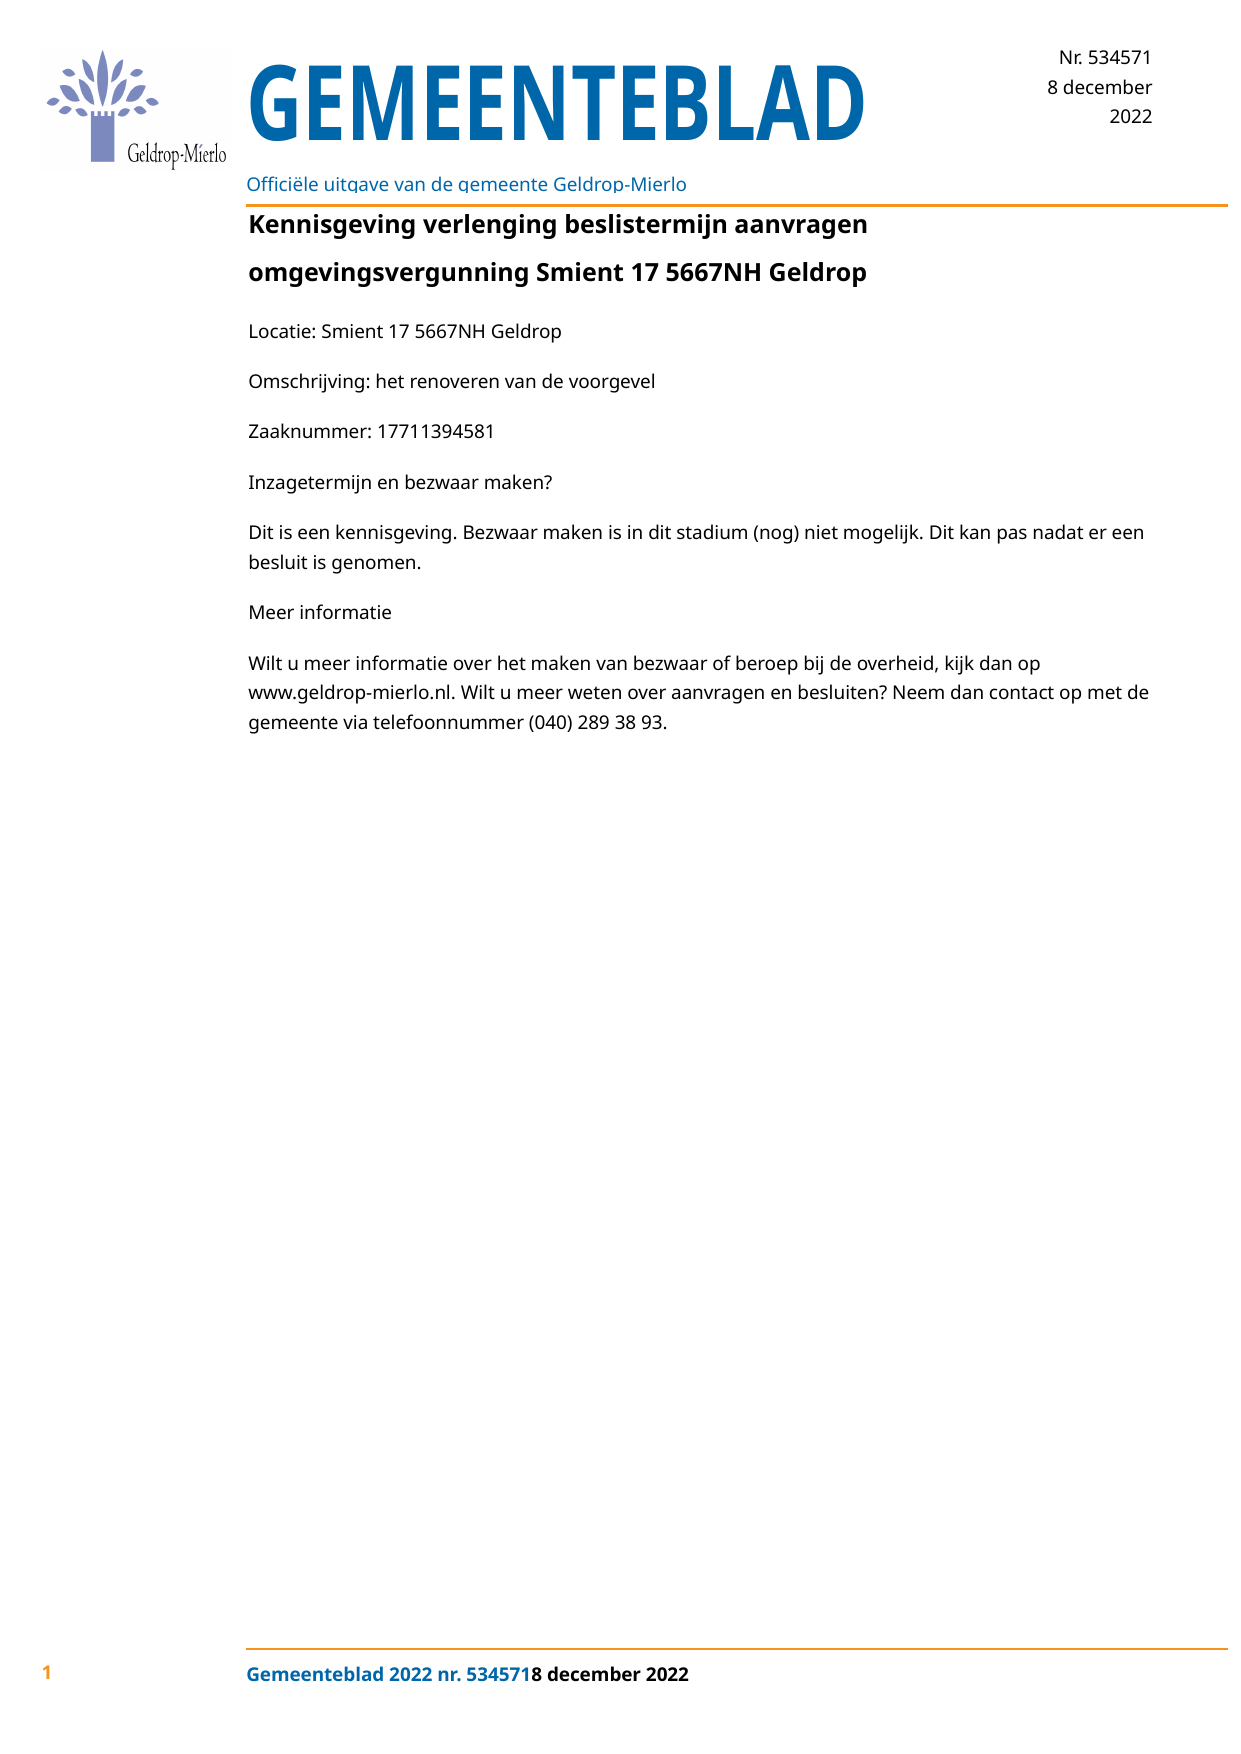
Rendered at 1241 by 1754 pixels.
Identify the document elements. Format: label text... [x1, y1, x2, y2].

text Kennisgeving verlenging beslistermijn aanvragen omgevingsvergunning Smient 17 5667NH Geldrop [248, 207, 1152, 288]
text Wilt u meer informatie over het maken van bezwaar of beroep bij de overheid, kijk dan op www.geldrop-mierlo.nl. Wilt u meer weten over aanvragen en besluiten? Neem dan contact op met de gemeente via telefoonnummer (040) 289 38 93. [248, 650, 1152, 735]
text Omschrijving: het renoveren van de voorgevel [248, 368, 1152, 394]
text Inzagetermijn en bezwaar maken? [248, 469, 1152, 495]
text Dit is een kennisgeving. Bezwaar maken is in dit stadium (nog) niet mogelijk. Dit kan pas nadat er een besluit is genomen. [248, 519, 1152, 575]
text Meer informatie [248, 599, 1152, 625]
text Zaaknummer: 17711394581 [248, 419, 1152, 444]
picture [41, 47, 231, 172]
text Locatie: Smient 17 5667NH Geldrop [248, 318, 1152, 344]
